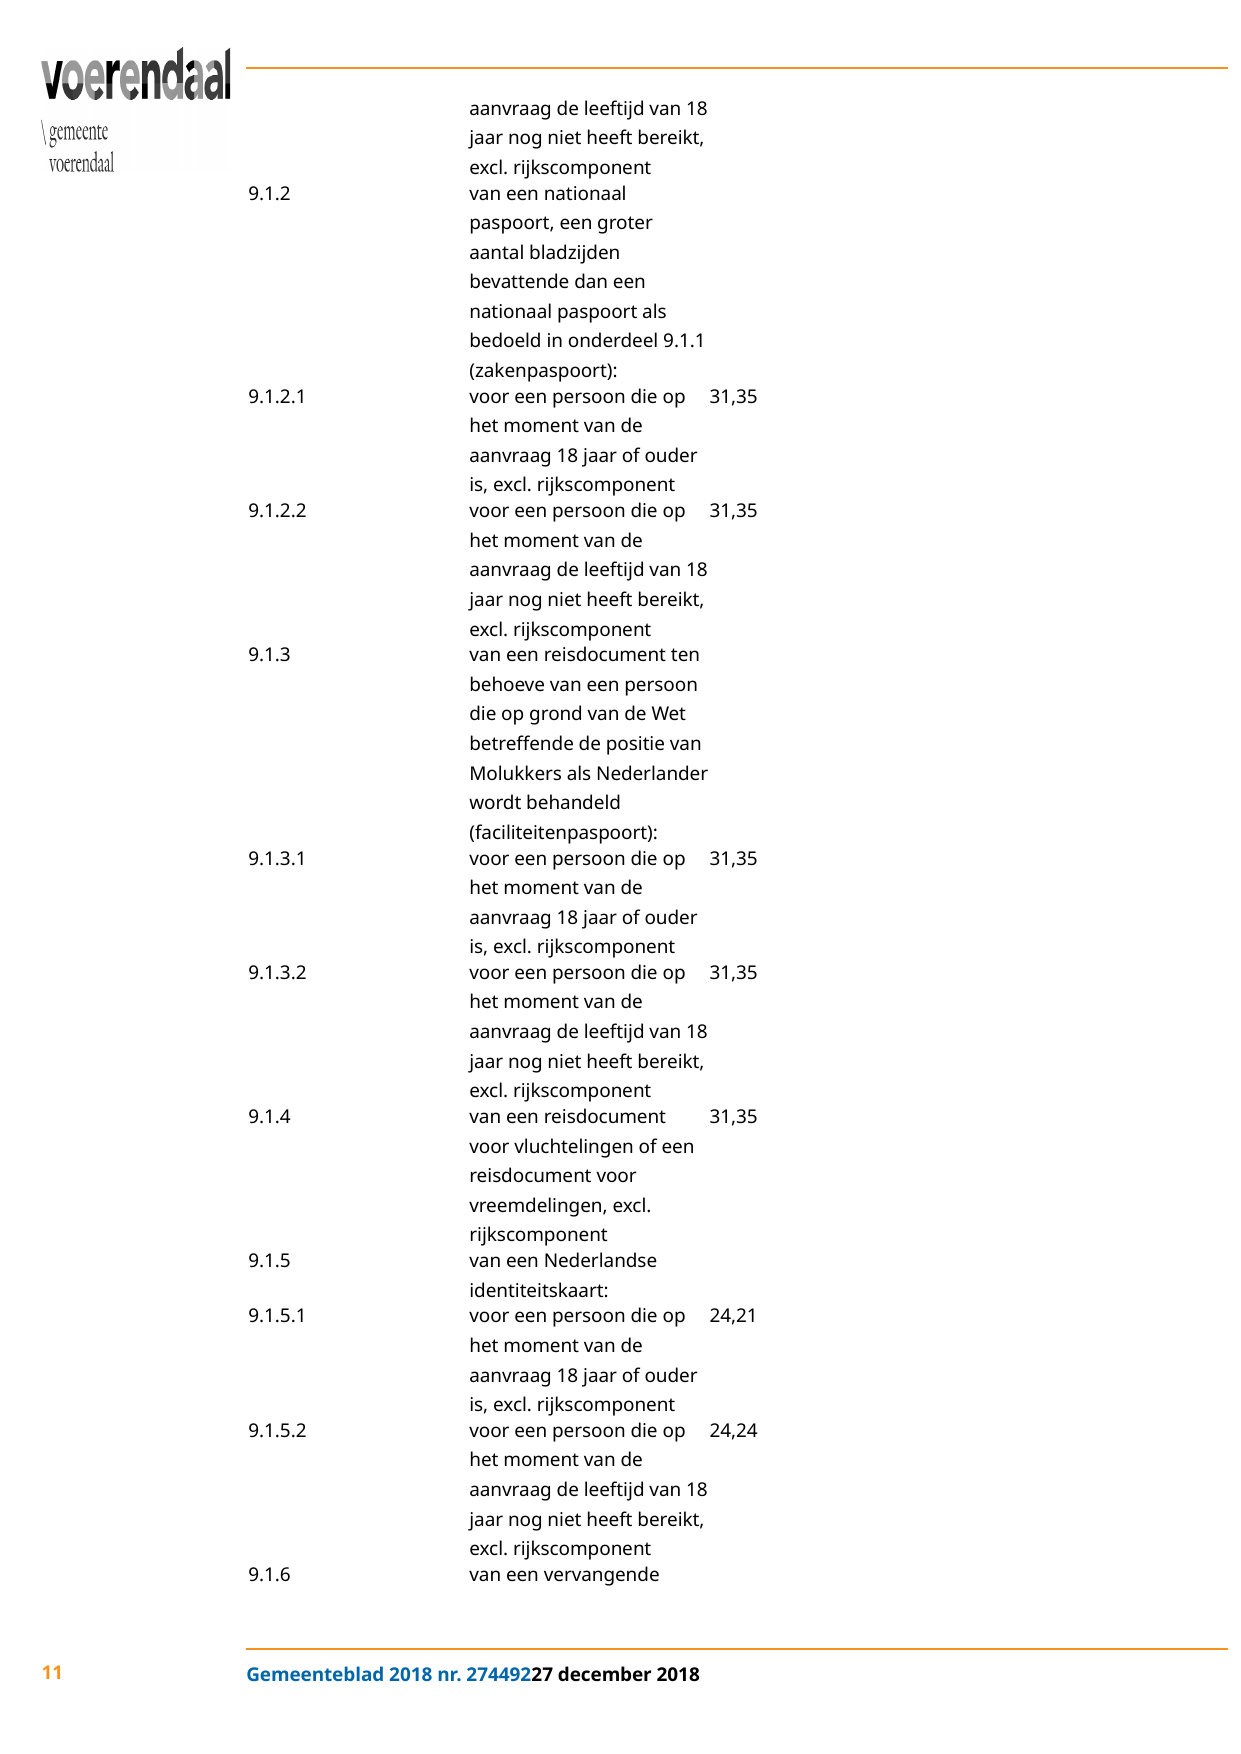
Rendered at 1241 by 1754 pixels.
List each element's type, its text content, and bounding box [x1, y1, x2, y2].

table_cell 9.1.3 [248, 641, 469, 845]
table_cell [709, 180, 931, 383]
table_cell 9.1.2.1 [248, 383, 469, 497]
table_cell voor een persoon die op het moment van de aanvraag 18 jaar of ouder is, excl. rijkscomponent [469, 845, 709, 959]
table_cell 9.1.4 [248, 1103, 469, 1247]
table_cell 9.1.5.1 [248, 1303, 469, 1417]
table_cell [709, 95, 931, 180]
table_cell 31,35 [709, 845, 931, 959]
table_cell aanvraag de leeftijd van 18 jaar nog niet heeft bereikt, excl. rijkscomponent [469, 95, 709, 180]
table_cell 24,24 [709, 1417, 931, 1561]
table_cell [709, 641, 931, 845]
table_cell van een Nederlandse identiteitskaart: [469, 1247, 709, 1303]
table_cell voor een persoon die op het moment van de aanvraag 18 jaar of ouder is, excl. rijkscomponent [469, 383, 709, 497]
table_cell 9.1.2.2 [248, 498, 469, 641]
table_cell 9.1.3.2 [248, 959, 469, 1103]
table_cell voor een persoon die op het moment van de aanvraag de leeftijd van 18 jaar nog niet heeft bereikt, excl. rijkscomponent [469, 498, 709, 641]
table_cell [248, 95, 469, 180]
table_cell [709, 1247, 931, 1303]
table_cell 24,21 [709, 1303, 931, 1417]
table_cell voor een persoon die op het moment van de aanvraag de leeftijd van 18 jaar nog niet heeft bereikt, excl. rijkscomponent [469, 959, 709, 1103]
table_cell 9.1.5.2 [248, 1417, 469, 1561]
table_cell [709, 1561, 931, 1587]
table_cell 9.1.3.1 [248, 845, 469, 959]
table_cell voor een persoon die op het moment van de aanvraag 18 jaar of ouder is, excl. rijkscomponent [469, 1303, 709, 1417]
table_cell 9.1.5 [248, 1247, 469, 1303]
table_cell van een reisdocument voor vluchtelingen of een reisdocument voor vreemdelingen, excl. rijkscomponent [469, 1103, 709, 1247]
table_cell 9.1.6 [248, 1561, 469, 1587]
table_cell 31,35 [709, 959, 931, 1103]
table_cell van een vervangende [469, 1561, 709, 1587]
table_cell van een reisdocument ten behoeve van een persoon die op grond van de Wet betreffende de positie van Molukkers als Nederlander wordt behandeld (faciliteitenpaspoort): [469, 641, 709, 845]
table_cell 9.1.2 [248, 180, 469, 383]
table_cell 31,35 [709, 1103, 931, 1247]
table_cell 31,35 [709, 383, 931, 497]
table_cell van een nationaal paspoort, een groter aantal bladzijden bevattende dan een nationaal paspoort als bedoeld in onderdeel 9.1.1 (zakenpaspoort): [469, 180, 709, 383]
table_cell voor een persoon die op het moment van de aanvraag de leeftijd van 18 jaar nog niet heeft bereikt, excl. rijkscomponent [469, 1417, 709, 1561]
table_cell 31,35 [709, 498, 931, 641]
picture [41, 47, 231, 172]
